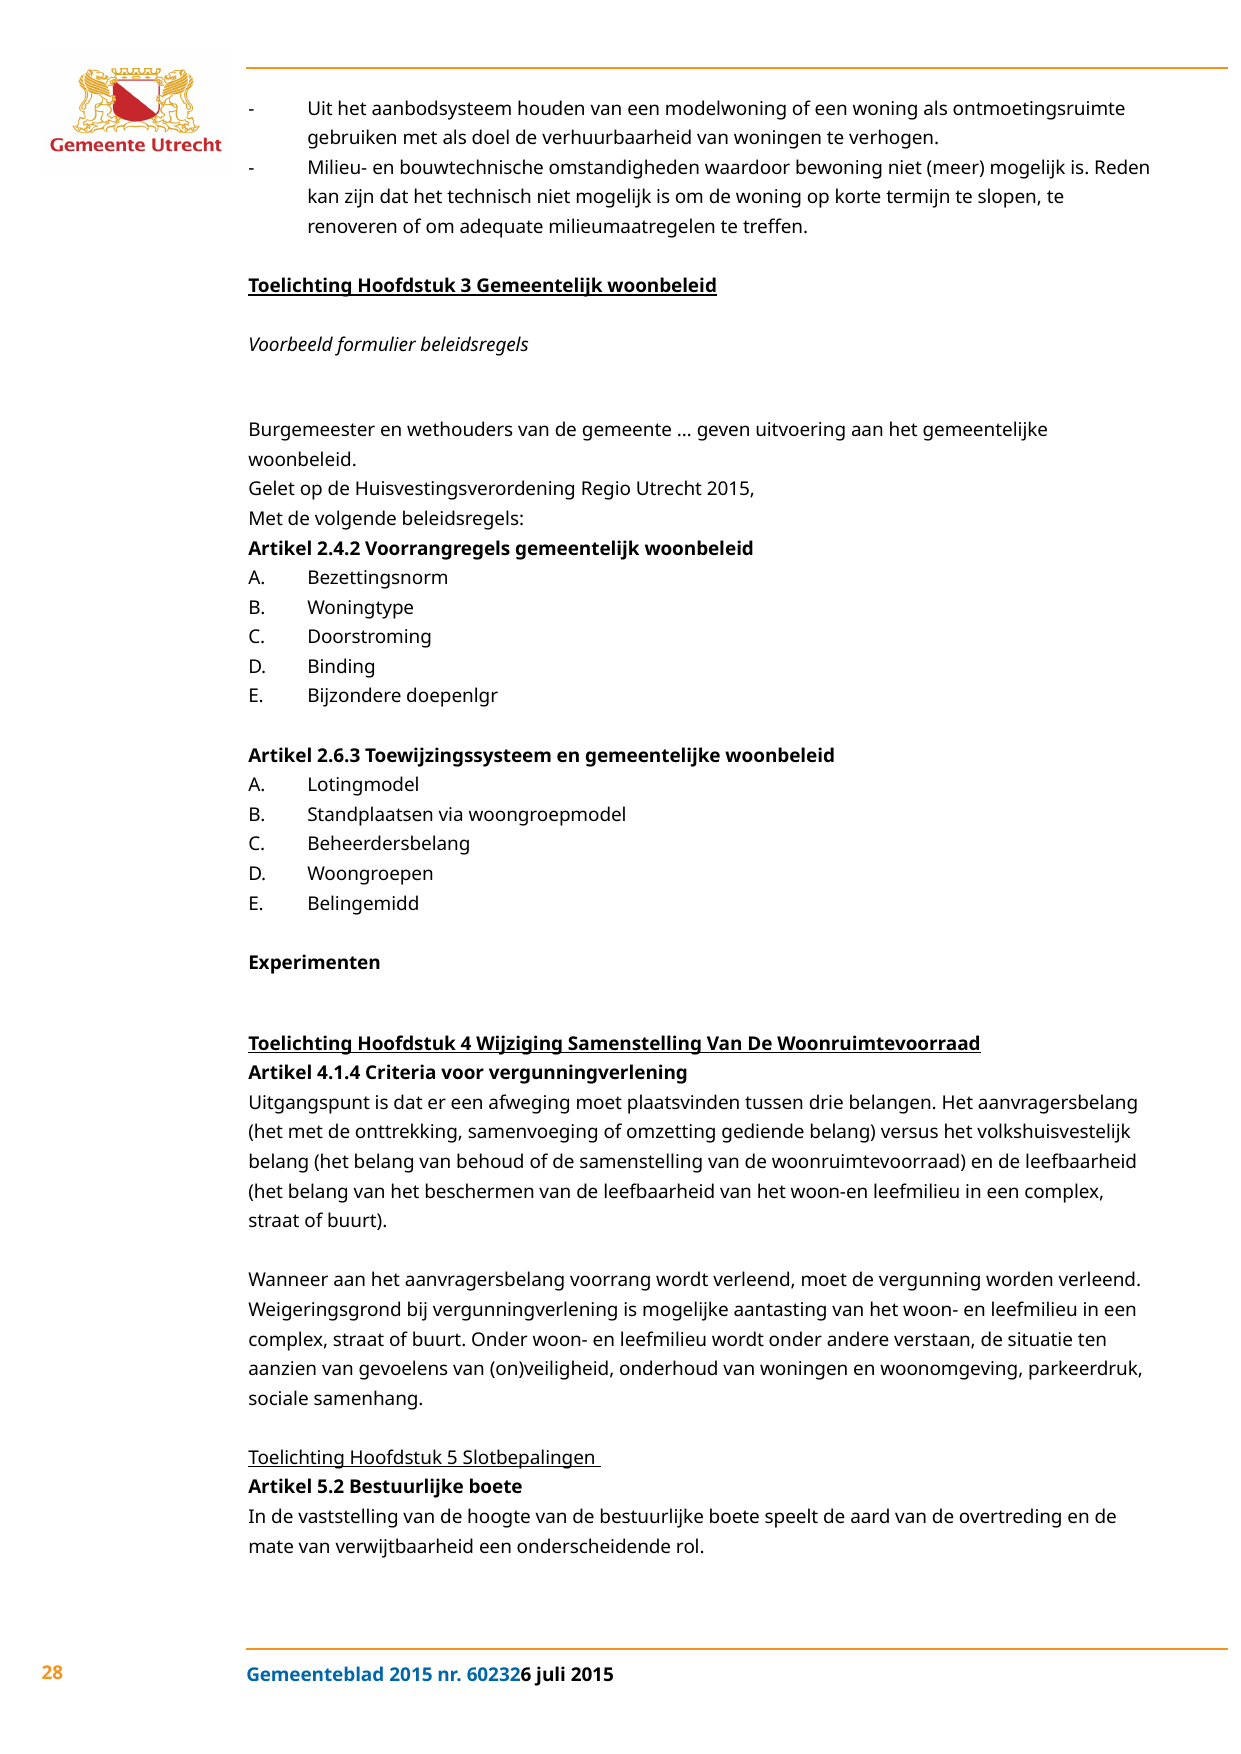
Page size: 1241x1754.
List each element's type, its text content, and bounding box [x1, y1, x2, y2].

text Voorbeeld formulier beleidsregels [248, 331, 1152, 357]
text Uitgangspunt is dat er een afweging moet plaatsvinden tussen drie belangen. Het aanvragersbelang (het met de onttrekking, samenvoeging of omzetting gediende belang) versus het volkshuisvestelijk belang (het belang van behoud of de samenstelling van de woonruimtevoorraad) en de leefbaarheid (het belang van het beschermen van de leefbaarheid van het woon-en leefmilieu in een complex, straat of buurt). [248, 1089, 1152, 1233]
text Artikel 4.1.4 Criteria voor vergunningverlening [248, 1059, 1152, 1085]
text Toelichting Hoofdstuk 4 Wijziging Samenstelling Van De Woonruimtevoorraad [248, 1030, 1152, 1056]
text Wanneer aan het aanvragersbelang voorrang wordt verleend, moet de vergunning worden verleend. [248, 1267, 1152, 1292]
list Uit het aanbodsysteem houden van een modelwoning of een woning als ontmoetingsruimte gebruiken met als doel de verhuurbaarheid van woningen te verhogen. [248, 95, 1152, 150]
text Toelichting Hoofdstuk 3 Gemeentelijk woonbeleid [248, 272, 1152, 298]
table_header Burgemeester en wethouders van de gemeente … geven uitvoering aan het gemeentelijke woonbeleid. Gelet op de Huisvestingsverordening Regio Utrecht 2015, Met de volgende beleidsregels: Artikel 2.4.2 Voorrangregels gemeentelijk woonbeleid Bezettingsnorm Woningtype Doorstroming Binding Bijzondere doepenlgr Artikel 2.6.3 Toewijzingssysteem en gemeentelijke woonbeleid Lotingmodel Standplaatsen via woongroepmodel Beheerdersbelang Woongroepen Belingemidd Experimenten [248, 416, 1152, 974]
text Artikel 5.2 Bestuurlijke boete [248, 1474, 1152, 1499]
list Milieu- en bouwtechnische omstandigheden waardoor bewoning niet (meer) mogelijk is. Reden kan zijn dat het technisch niet mogelijk is om de woning op korte termijn te slopen, te renoveren of om adequate milieumaatregelen te treffen. [248, 154, 1152, 239]
text Weigeringsgrond bij vergunningverlening is mogelijke aantasting van het woon- en leefmilieu in een complex, straat of buurt. Onder woon- en leefmilieu wordt onder andere verstaan, de situatie ten aanzien van gevoelens van (on)veiligheid, onderhoud van woningen en woonomgeving, parkeerdruk, sociale samenhang. [248, 1296, 1152, 1411]
picture [41, 47, 231, 172]
text Toelichting Hoofdstuk 5 Slotbepalingen [248, 1444, 1152, 1470]
text In de vaststelling van de hoogte van de bestuurlijke boete speelt de aard van de overtreding en de mate van verwijtbaarheid een onderscheidende rol. [248, 1503, 1152, 1558]
